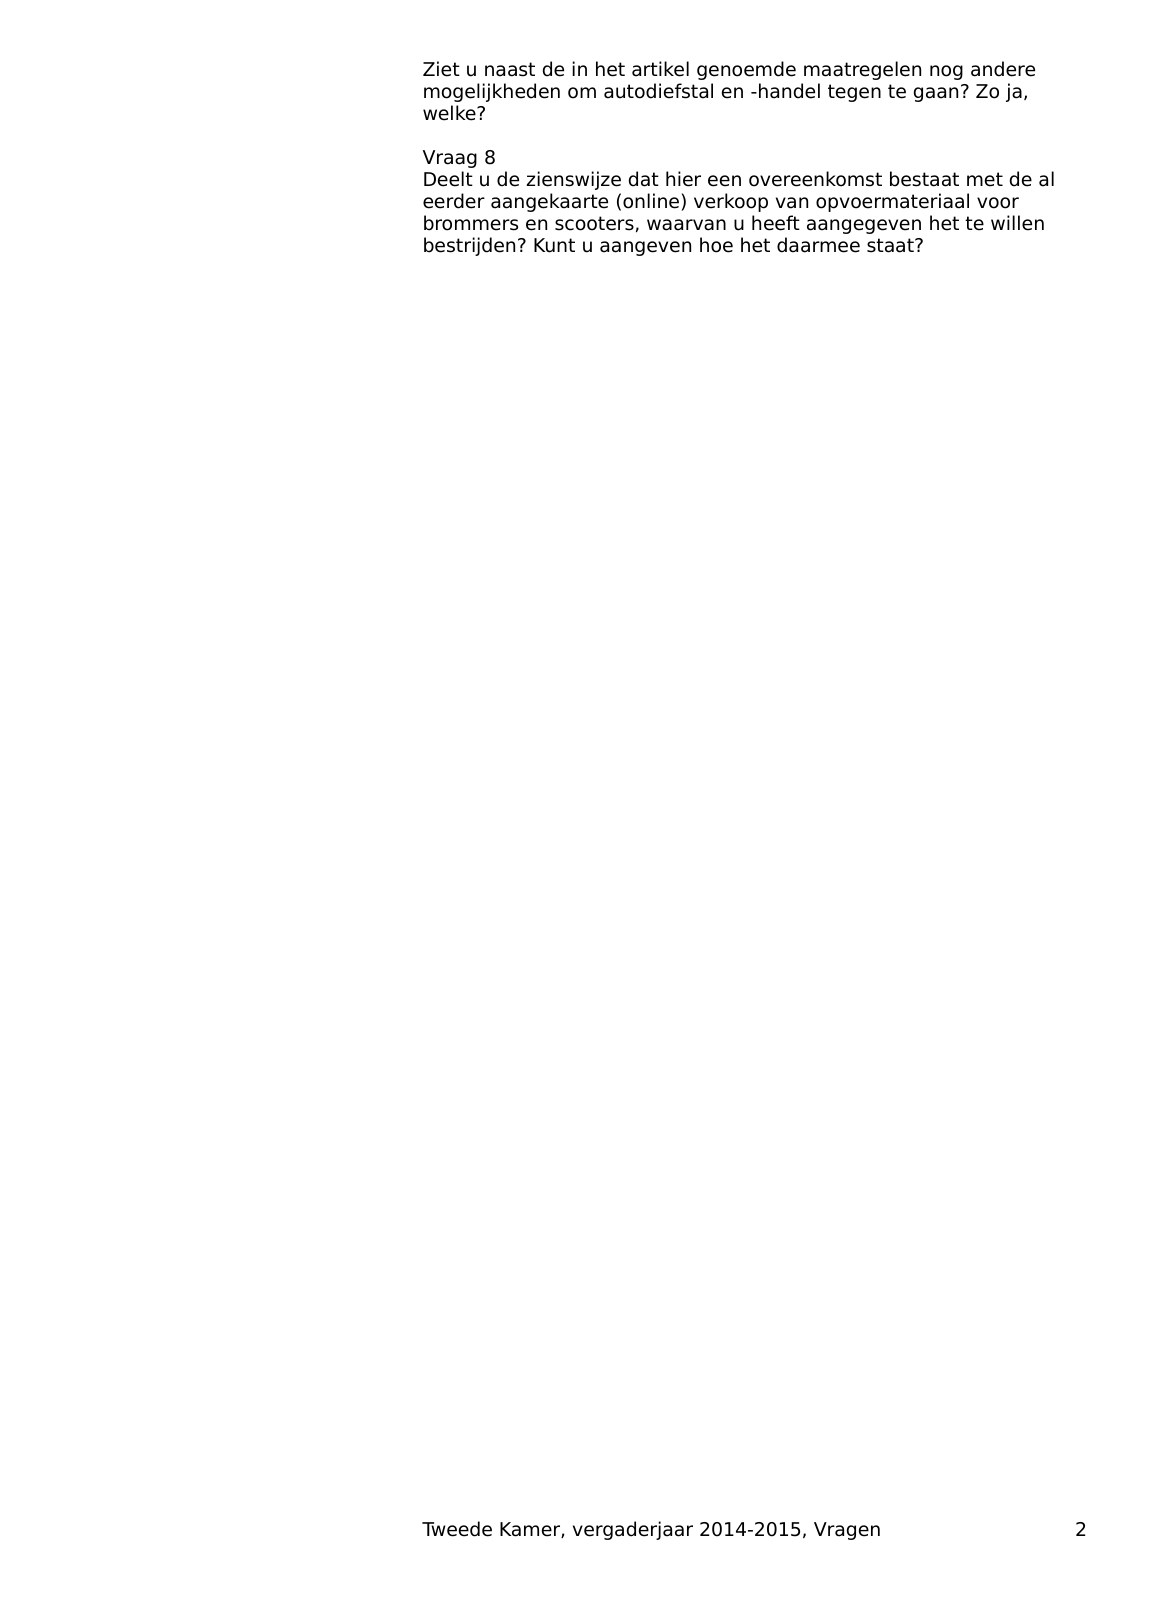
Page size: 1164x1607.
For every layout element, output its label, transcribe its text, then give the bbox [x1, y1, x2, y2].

text Vraag 8 [422, 147, 1087, 169]
text Ziet u naast de in het artikel genoemde maatregelen nog andere mogelijkheden om autodiefstal en -handel tegen te gaan? Zo ja, welke? [422, 59, 1087, 125]
text Deelt u de zienswijze dat hier een overeenkomst bestaat met de al eerder aangekaarte (online) verkoop van opvoermateriaal voor brommers en scooters, waarvan u heeft aangegeven het te willen bestrijden? Kunt u aangeven hoe het daarmee staat? [422, 169, 1087, 257]
